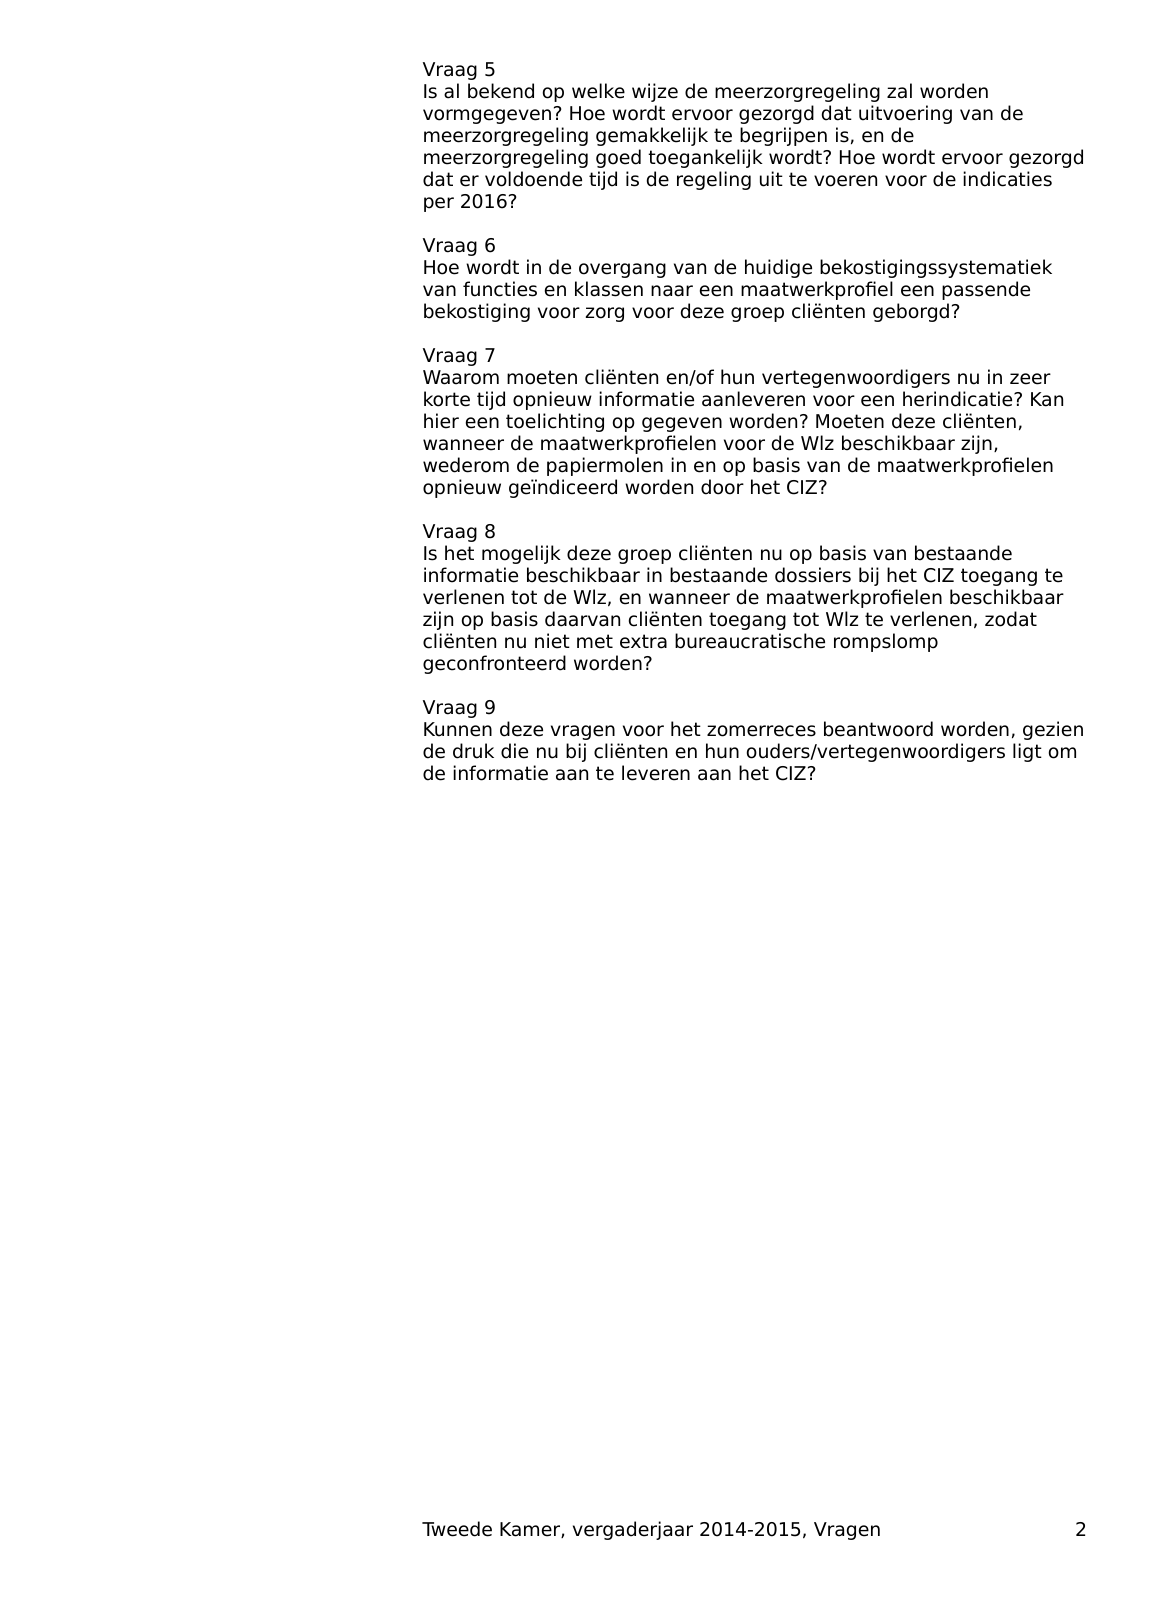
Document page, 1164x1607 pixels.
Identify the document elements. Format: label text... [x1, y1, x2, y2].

text Is het mogelijk deze groep cliënten nu op basis van bestaande informatie beschikbaar in bestaande dossiers bij het CIZ toegang te verlenen tot de Wlz, en wanneer de maatwerkprofielen beschikbaar zijn op basis daarvan cliënten toegang tot Wlz te verlenen, zodat cliënten nu niet met extra bureaucratische rompslomp geconfronteerd worden? [422, 543, 1087, 675]
text Vraag 5 [422, 59, 1087, 81]
text Vraag 7 [422, 345, 1087, 367]
text Kunnen deze vragen voor het zomerreces beantwoord worden, gezien de druk die nu bij cliënten en hun ouders/vertegenwoordigers ligt om de informatie aan te leveren aan het CIZ? [422, 719, 1087, 785]
text Vraag 6 [422, 235, 1087, 257]
text Is al bekend op welke wijze de meerzorgregeling zal worden vormgegeven? Hoe wordt ervoor gezorgd dat uitvoering van de meerzorgregeling gemakkelijk te begrijpen is, en de meerzorgregeling goed toegankelijk wordt? Hoe wordt ervoor gezorgd dat er voldoende tijd is de regeling uit te voeren voor de indicaties per 2016? [422, 81, 1087, 213]
text Hoe wordt in de overgang van de huidige bekostigingssystematiek van functies en klassen naar een maatwerkprofiel een passende bekostiging voor zorg voor deze groep cliënten geborgd? [422, 257, 1087, 323]
text Waarom moeten cliënten en/of hun vertegenwoordigers nu in zeer korte tijd opnieuw informatie aanleveren voor een herindicatie? Kan hier een toelichting op gegeven worden? Moeten deze cliënten, wanneer de maatwerkprofielen voor de Wlz beschikbaar zijn, wederom de papiermolen in en op basis van de maatwerkprofielen opnieuw geïndiceerd worden door het CIZ? [422, 367, 1087, 499]
text Vraag 8 [422, 521, 1087, 543]
text Vraag 9 [422, 697, 1087, 719]
